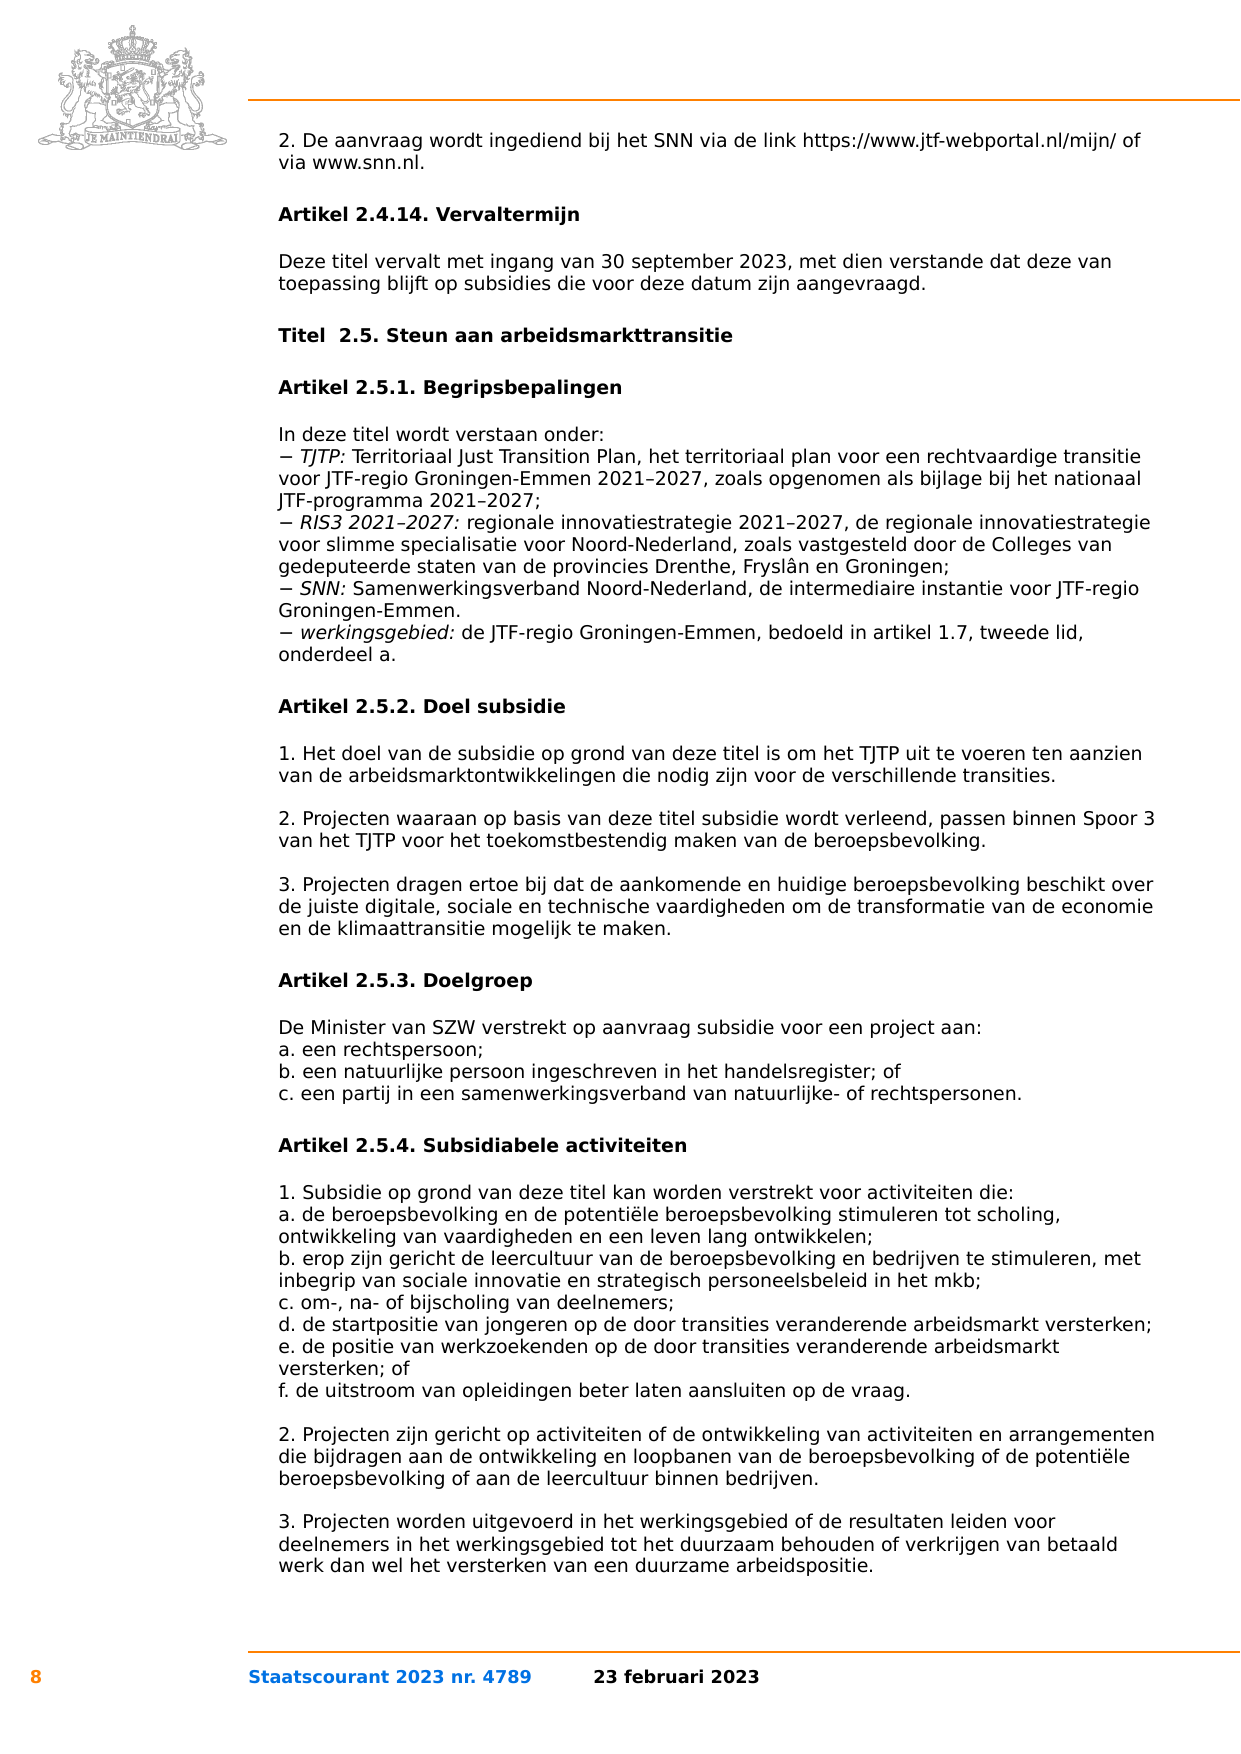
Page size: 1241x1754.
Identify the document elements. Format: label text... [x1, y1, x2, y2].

text 3. Projecten dragen ertoe bij dat de aankomende en huidige beroepsbevolking beschikt over de juiste digitale, sociale en technische vaardigheden om de transformatie van de economie en de klimaattransitie mogelijk te maken. [278, 874, 1163, 940]
text a. een rechtspersoon; [278, 1039, 1163, 1061]
text b. erop zijn gericht de leercultuur van de beroepsbevolking en bedrijven te stimuleren, met inbegrip van sociale innovatie en strategisch personeelsbeleid in het mkb; [278, 1248, 1163, 1292]
text 1. Het doel van de subsidie op grond van deze titel is om het TJTP uit te voeren ten aanzien van de arbeidsmarktontwikkelingen die nodig zijn voor de verschillende transities. [278, 742, 1163, 786]
text 2. Projecten zijn gericht op activiteiten of de ontwikkeling van activiteiten en arrangementen die bijdragen aan de ontwikkeling en loopbanen van de beroepsbevolking of de potentiële beroepsbevolking of aan de leercultuur binnen bedrijven. [278, 1424, 1163, 1489]
subtitle Titel 2.5. Steun aan arbeidsmarkttransitie [278, 325, 1163, 347]
text De Minister van SZW verstrekt op aanvraag subsidie voor een project aan: [278, 1017, 1163, 1039]
text d. de startpositie van jongeren op de door transities veranderende arbeidsmarkt versterken; [278, 1314, 1163, 1336]
text 3. Projecten worden uitgevoerd in het werkingsgebied of de resultaten leiden voor deelnemers in het werkingsgebied tot het duurzaam behouden of verkrijgen van betaald werk dan wel het versterken van een duurzame arbeidspositie. [278, 1511, 1163, 1577]
text In deze titel wordt verstaan onder: [278, 424, 1163, 446]
text Deze titel vervalt met ingang van 30 september 2023, met dien verstande dat deze van toepassing blijft op subsidies die voor deze datum zijn aangevraagd. [278, 251, 1163, 295]
subtitle Artikel 2.5.2. Doel subsidie [278, 696, 1163, 717]
text 2. De aanvraag wordt ingediend bij het SNN via de link https://www.jtf-webportal.nl/mijn/ of via www.snn.nl. [278, 130, 1163, 174]
text − RIS3 2021–2027: regionale innovatiestrategie 2021–2027, de regionale innovatiestrategie voor slimme specialisatie voor Noord-Nederland, zoals vastgesteld door de Colleges van gedeputeerde staten van de provincies Drenthe, Fryslân en Groningen; [278, 512, 1163, 578]
text a. de beroepsbevolking en de potentiële beroepsbevolking stimuleren tot scholing, ontwikkeling van vaardigheden en een leven lang ontwikkelen; [278, 1204, 1163, 1248]
text c. om-, na- of bijscholing van deelnemers; [278, 1292, 1163, 1314]
text − TJTP: Territoriaal Just Transition Plan, het territoriaal plan voor een rechtvaardige transitie voor JTF-regio Groningen-Emmen 2021–2027, zoals opgenomen als bijlage bij het nationaal JTF-programma 2021–2027; [278, 446, 1163, 512]
subtitle Artikel 2.5.3. Doelgroep [278, 970, 1163, 992]
text − SNN: Samenwerkingsverband Noord-Nederland, de intermediaire instantie voor JTF-regio Groningen-Emmen. [278, 578, 1163, 622]
text f. de uitstroom van opleidingen beter laten aansluiten op de vraag. [278, 1380, 1163, 1402]
subtitle Artikel 2.5.4. Subsidiabele activiteiten [278, 1135, 1163, 1157]
subtitle Artikel 2.5.1. Begripsbepalingen [278, 377, 1163, 399]
text 2. Projecten waaraan op basis van deze titel subsidie wordt verleend, passen binnen Spoor 3 van het TJTP voor het toekomstbestendig maken van de beroepsbevolking. [278, 808, 1163, 852]
text 1. Subsidie op grond van deze titel kan worden verstrekt voor activiteiten die: [278, 1182, 1163, 1204]
subtitle Artikel 2.4.14. Vervaltermijn [278, 204, 1163, 226]
text − werkingsgebied: de JTF-regio Groningen-Emmen, bedoeld in artikel 1.7, tweede lid, onderdeel a. [278, 622, 1163, 666]
picture [38, 25, 227, 150]
text c. een partij in een samenwerkingsverband van natuurlijke- of rechtspersonen. [278, 1083, 1163, 1105]
text e. de positie van werkzoekenden op de door transities veranderende arbeidsmarkt versterken; of [278, 1336, 1163, 1380]
text b. een natuurlijke persoon ingeschreven in het handelsregister; of [278, 1061, 1163, 1083]
